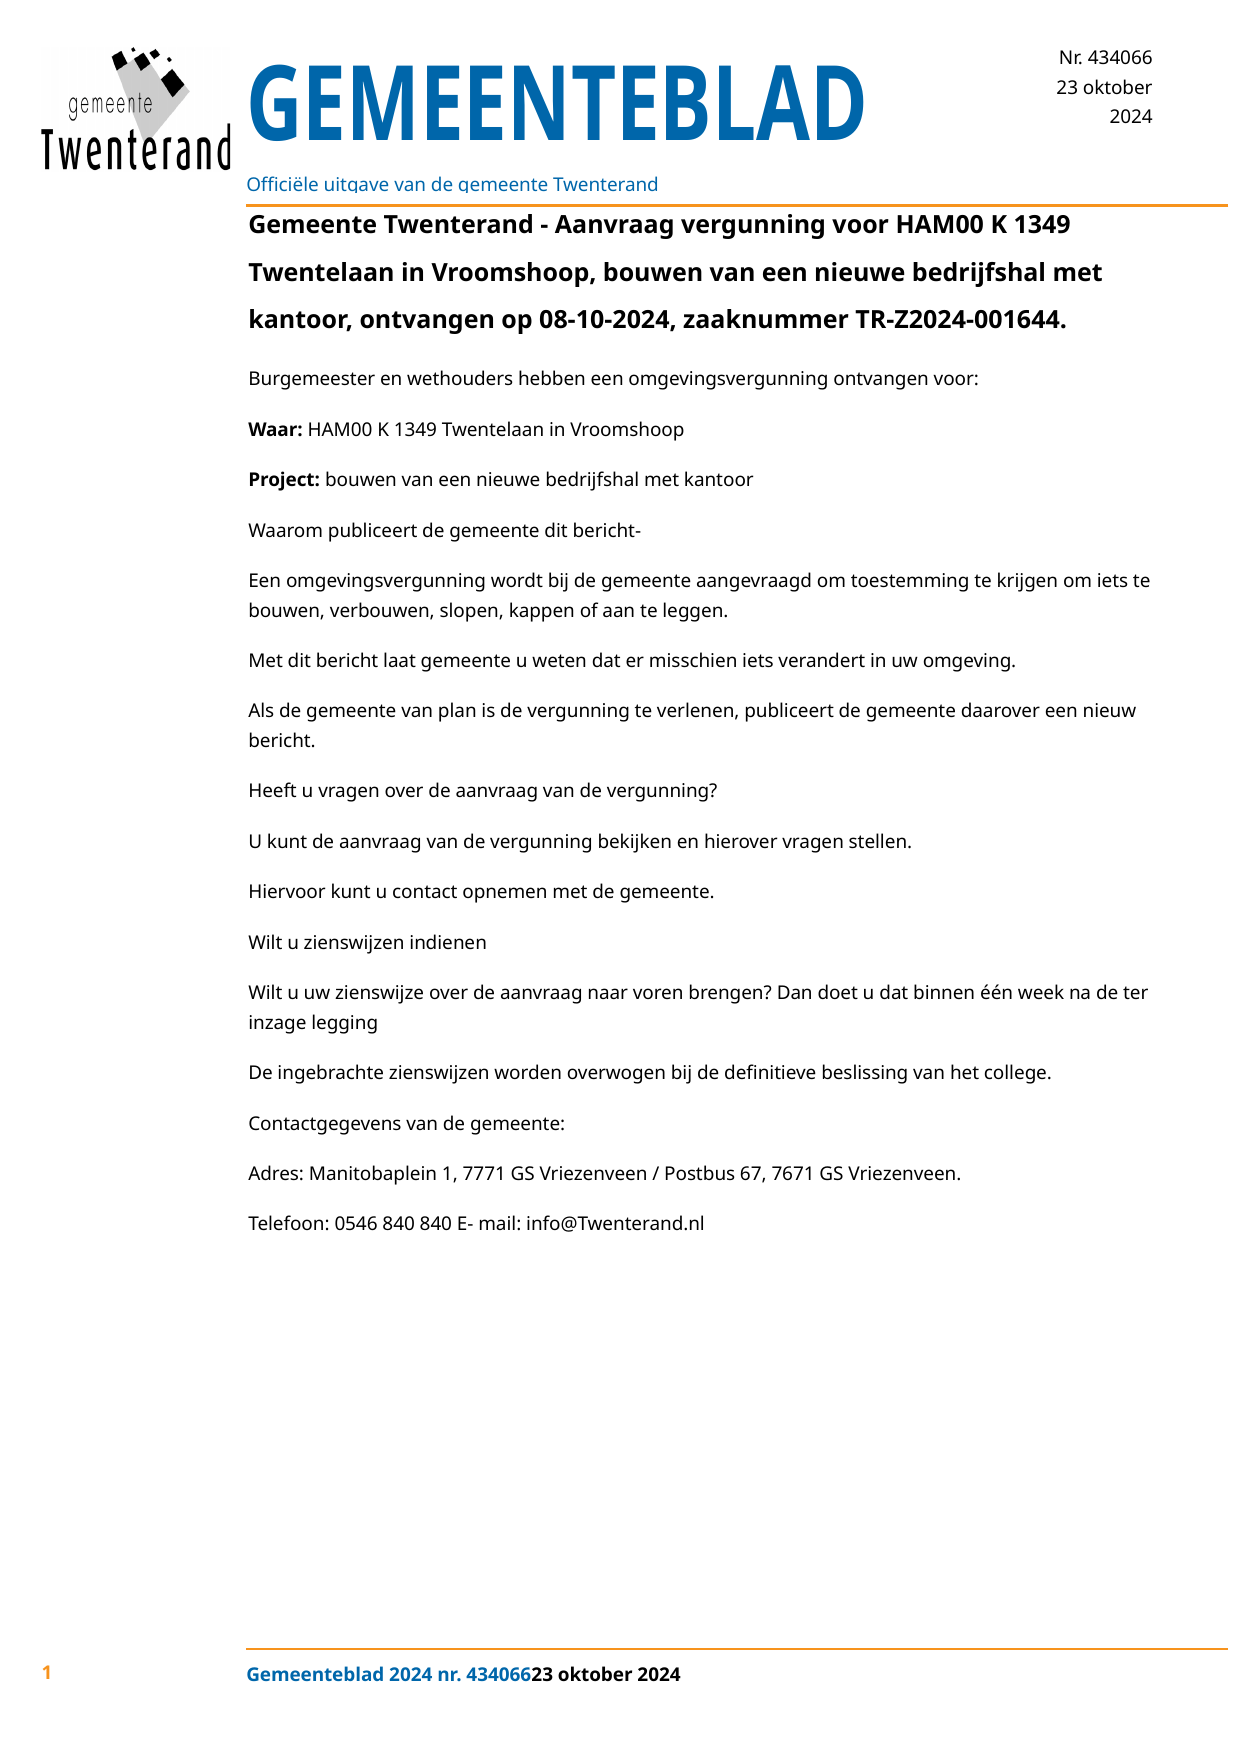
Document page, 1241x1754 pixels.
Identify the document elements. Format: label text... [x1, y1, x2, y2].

text Burgemeester en wethouders hebben een omgevingsvergunning ontvangen voor: [248, 366, 1152, 391]
text Waarom publiceert de gemeente dit bericht- [248, 517, 1152, 542]
text Gemeente Twenterand - Aanvraag vergunning voor HAM00 K 1349 Twentelaan in Vroomshoop, bouwen van een nieuwe bedrijfshal met kantoor, ontvangen op 08-10-2024, zaaknummer TR-Z2024-001644. [248, 207, 1152, 336]
text Als de gemeente van plan is de vergunning te verlenen, publiceert de gemeente daarover een nieuw bericht. [248, 698, 1152, 753]
text Heeft u vragen over de aanvraag van de vergunning? [248, 778, 1152, 803]
text De ingebrachte zienswijzen worden overwogen bij de definitieve beslissing van het college. [248, 1059, 1152, 1085]
text Een omgevingsvergunning wordt bij de gemeente aangevraagd om toestemming te krijgen om iets te bouwen, verbouwen, slopen, kappen of aan te leggen. [248, 567, 1152, 622]
text Met dit bericht laat gemeente u weten dat er misschien iets verandert in uw omgeving. [248, 647, 1152, 673]
text Project: bouwen van een nieuwe bedrijfshal met kantoor [248, 466, 1152, 492]
text Waar: HAM00 K 1349 Twentelaan in Vroomshoop [248, 416, 1152, 442]
text U kunt de aanvraag van de vergunning bekijken en hierover vragen stellen. [248, 828, 1152, 854]
text Contactgegevens van de gemeente: [248, 1110, 1152, 1135]
text Wilt u zienswijzen indienen [248, 929, 1152, 954]
text Telefoon: 0546 840 840 E- mail: info@Twenterand.nl [248, 1211, 1152, 1236]
picture [41, 47, 231, 172]
text Hiervoor kunt u contact opnemen met de gemeente. [248, 878, 1152, 904]
text Wilt u uw zienswijze over de aanvraag naar voren brengen? Dan doet u dat binnen één week na de ter inzage legging [248, 979, 1152, 1034]
text Adres: Manitobaplein 1, 7771 GS Vriezenveen / Postbus 67, 7671 GS Vriezenveen. [248, 1160, 1152, 1186]
